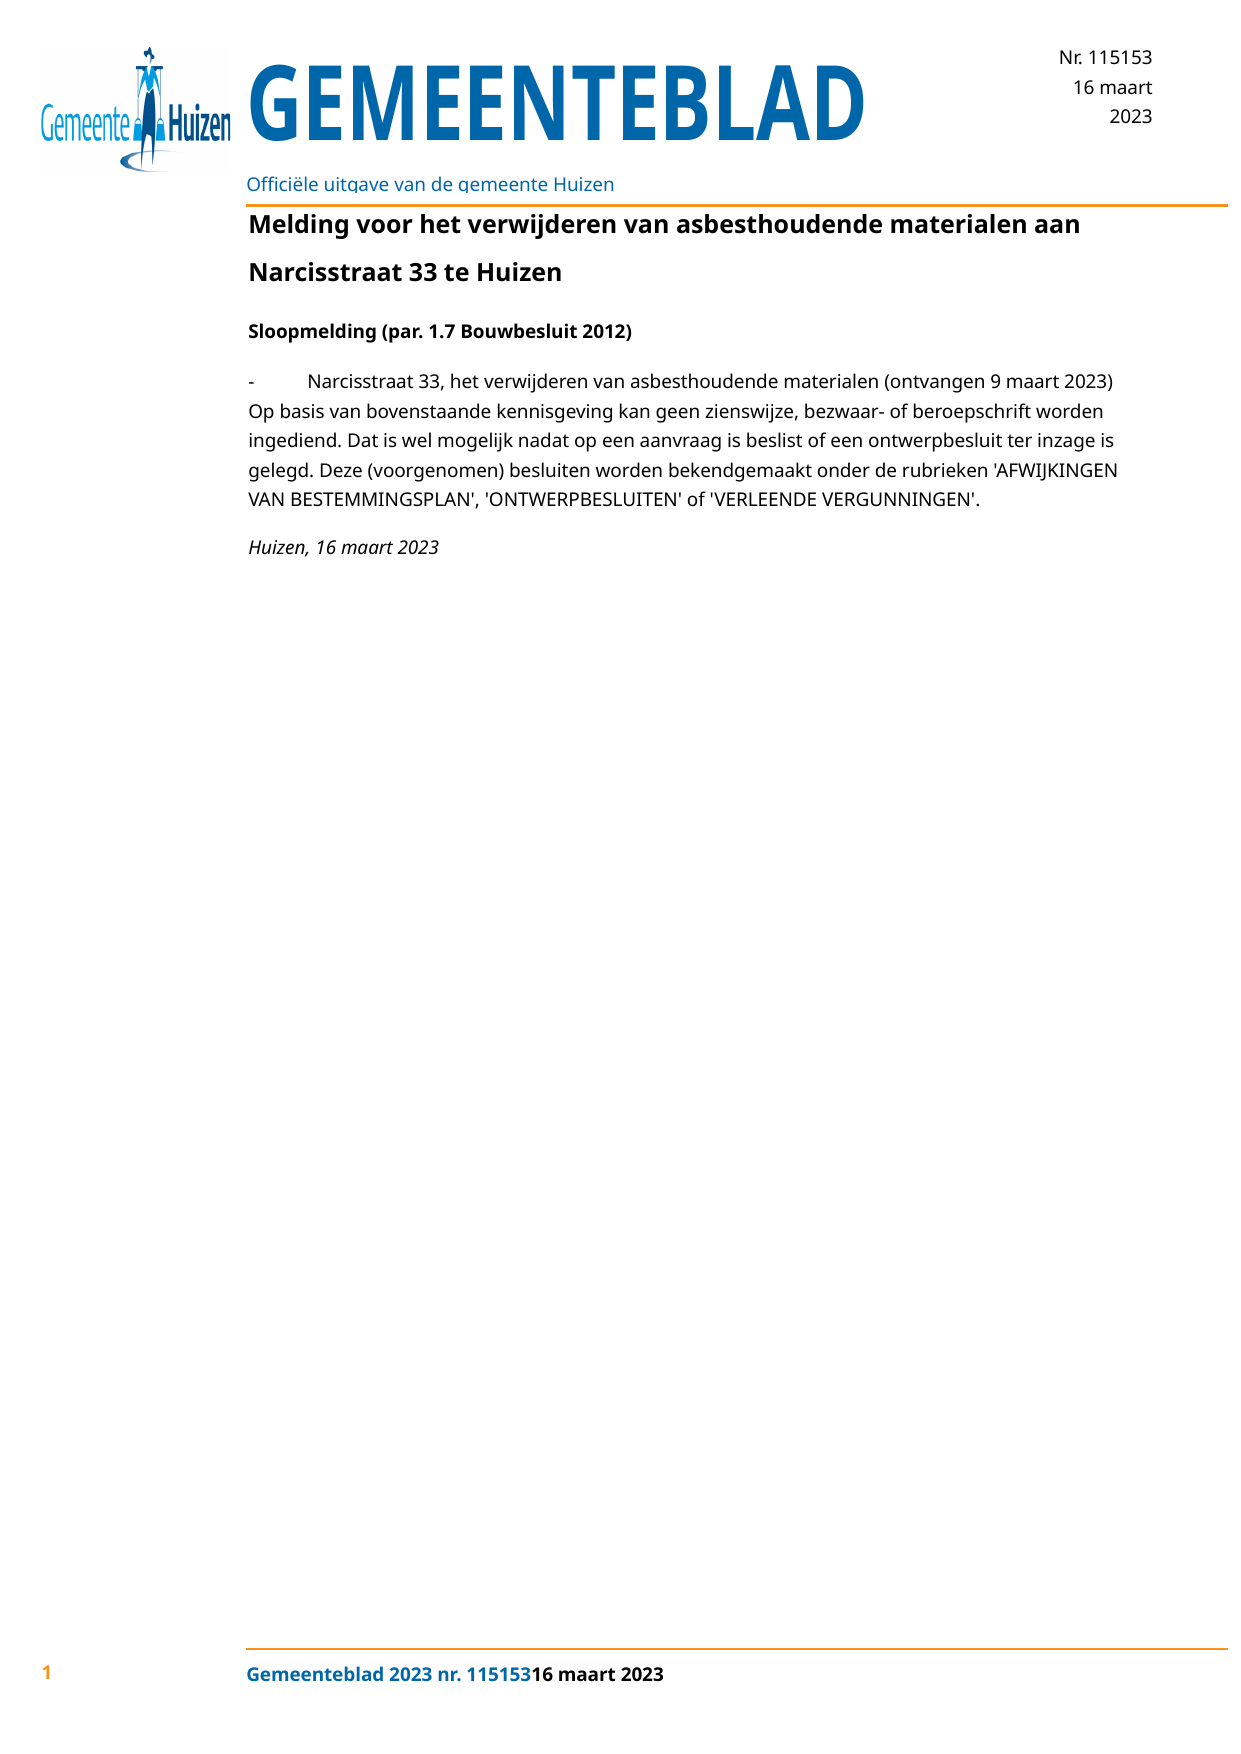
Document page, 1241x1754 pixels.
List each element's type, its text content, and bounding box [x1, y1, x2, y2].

text Op basis van bovenstaande kennisgeving kan geen zienswijze, bezwaar- of beroepschrift worden ingediend. Dat is wel mogelijk nadat op een aanvraag is beslist of een ontwerpbesluit ter inzage is gelegd. Deze (voorgenomen) besluiten worden bekendgemaakt onder de rubrieken 'AFWIJKINGEN VAN BESTEMMINGSPLAN', 'ONTWERPBESLUITEN' of 'VERLEENDE VERGUNNINGEN'. [248, 398, 1152, 512]
picture [41, 47, 231, 172]
text Melding voor het verwijderen van asbesthoudende materialen aan Narcisstraat 33 te Huizen [248, 207, 1152, 288]
text Huizen, 16 maart 2023 [248, 534, 1152, 560]
text Sloopmelding (par. 1.7 Bouwbesluit 2012) [248, 318, 1152, 344]
list Narcisstraat 33, het verwijderen van asbesthoudende materialen (ontvangen 9 maart 2023) [248, 368, 1152, 394]
